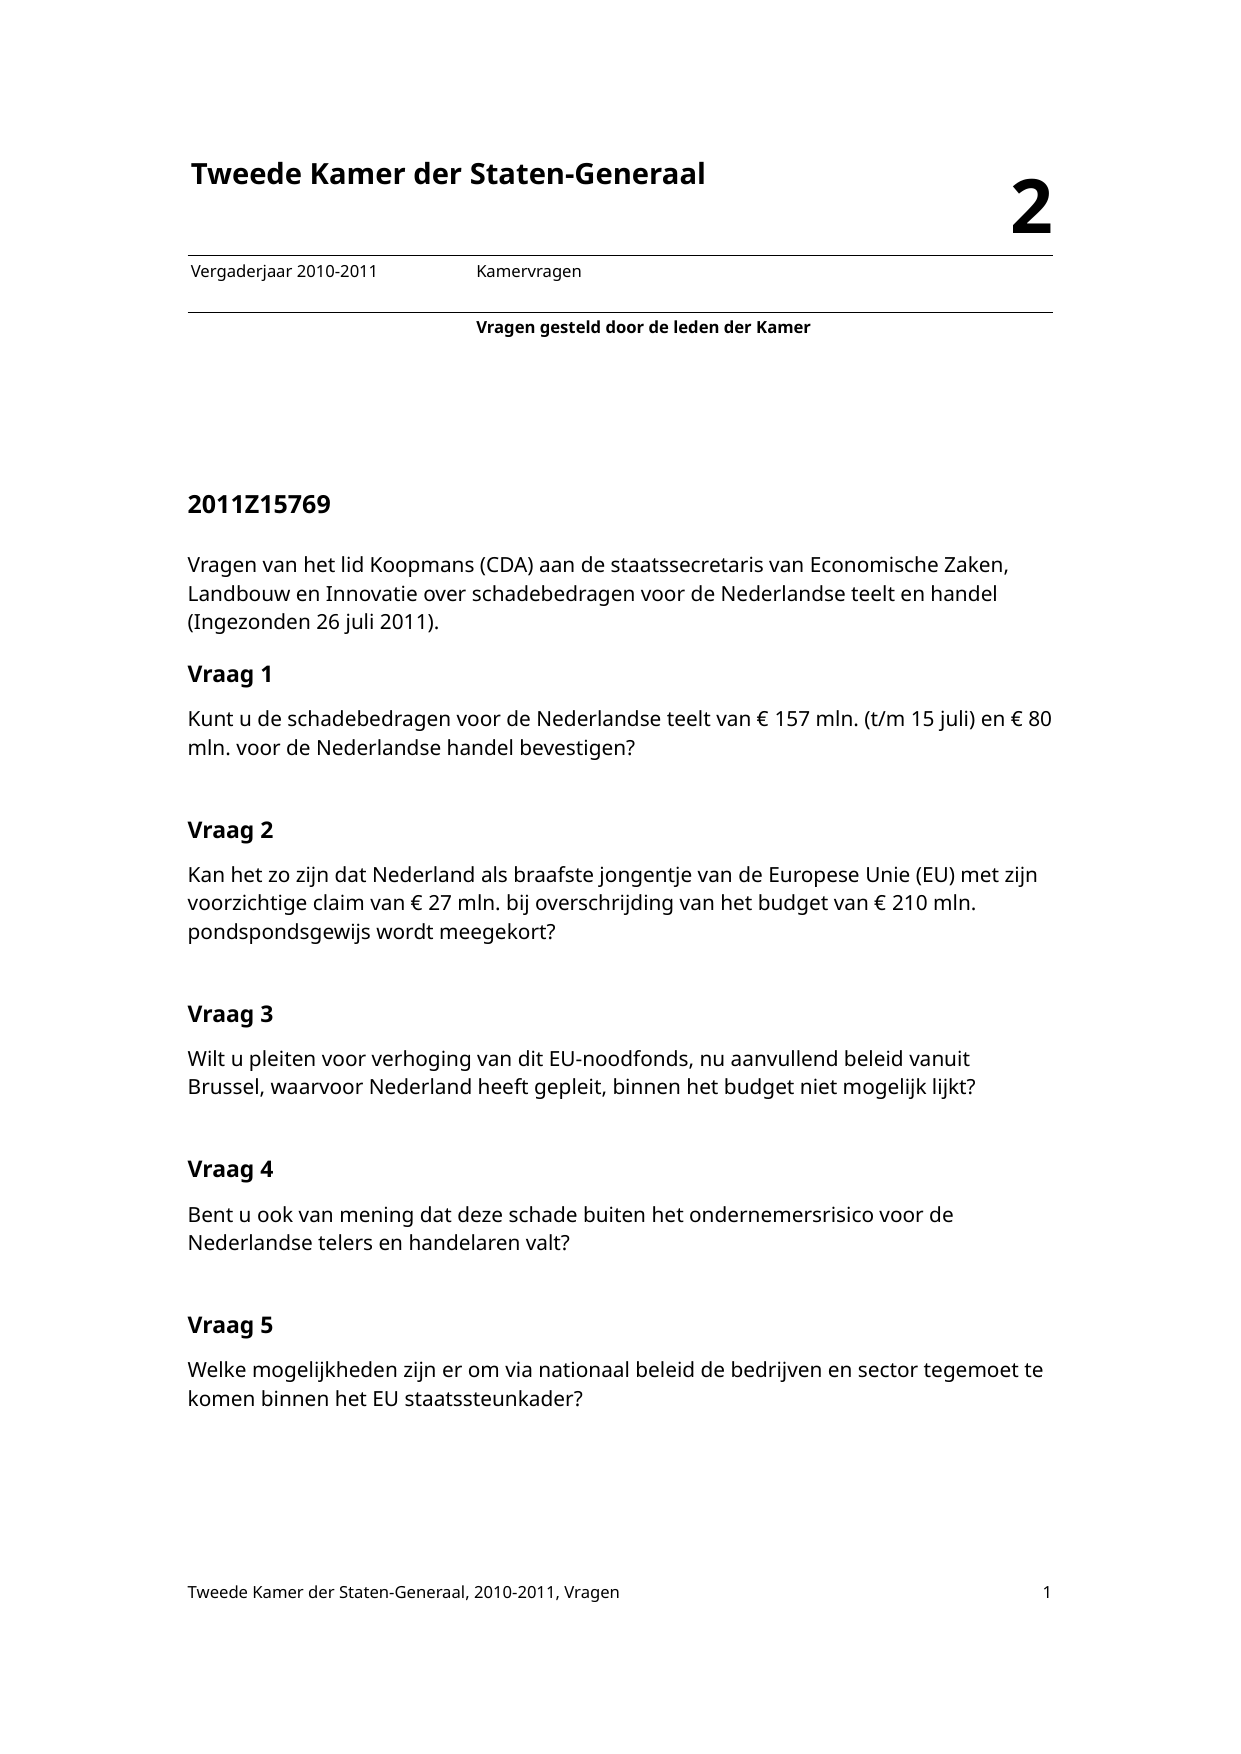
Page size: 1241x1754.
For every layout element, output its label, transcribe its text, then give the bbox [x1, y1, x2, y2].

table_cell Kamervragen [473, 256, 1053, 312]
table_cell Vergaderjaar 2010-2011 [188, 256, 473, 312]
table_cell [188, 313, 473, 339]
text Bent u ook van mening dat deze schade buiten het ondernemersrisico voor de Nederlandse telers en handelaren valt? [187, 1200, 1053, 1257]
text Kan het zo zijn dat Nederland als braafste jongentje van de Europese Unie (EU) met zijn voorzichtige claim van € 27 mln. bij overschrijding van het budget van € 210 mln. pondspondsgewijs wordt meegekort? [187, 860, 1053, 945]
text 2011Z15769 [187, 487, 1053, 521]
text Kunt u de schadebedragen voor de Nederlandse teelt van € 157 mln. (t/m 15 juli) en € 80 mln. voor de Nederlandse handel bevestigen? [187, 704, 1053, 761]
subtitle Vraag 4 [187, 1153, 1053, 1185]
subtitle Vraag 1 [187, 658, 1053, 689]
table_cell Vragen gesteld door de leden der Kamer [473, 313, 1053, 339]
subtitle Vraag 3 [187, 998, 1053, 1029]
subtitle Vraag 5 [187, 1309, 1053, 1340]
table_header Tweede Kamer der Staten-Generaal [188, 150, 879, 255]
text Vragen van het lid Koopmans (CDA) aan de staatssecretaris van Economische Zaken, Landbouw en Innovatie over schadebedragen voor de Nederlandse teelt en handel (Ingezonden 26 juli 2011). [187, 550, 1053, 636]
subtitle Vraag 2 [187, 814, 1053, 845]
text Welke mogelijkheden zijn er om via nationaal beleid de bedrijven en sector tegemoet te komen binnen het EU staatssteunkader? [187, 1355, 1053, 1412]
text Wilt u pleiten voor verhoging van dit EU-noodfonds, nu aanvullend beleid vanuit Brussel, waarvoor Nederland heeft gepleit, binnen het budget niet mogelijk lijkt? [187, 1044, 1053, 1101]
table_header 2 [880, 150, 1053, 255]
